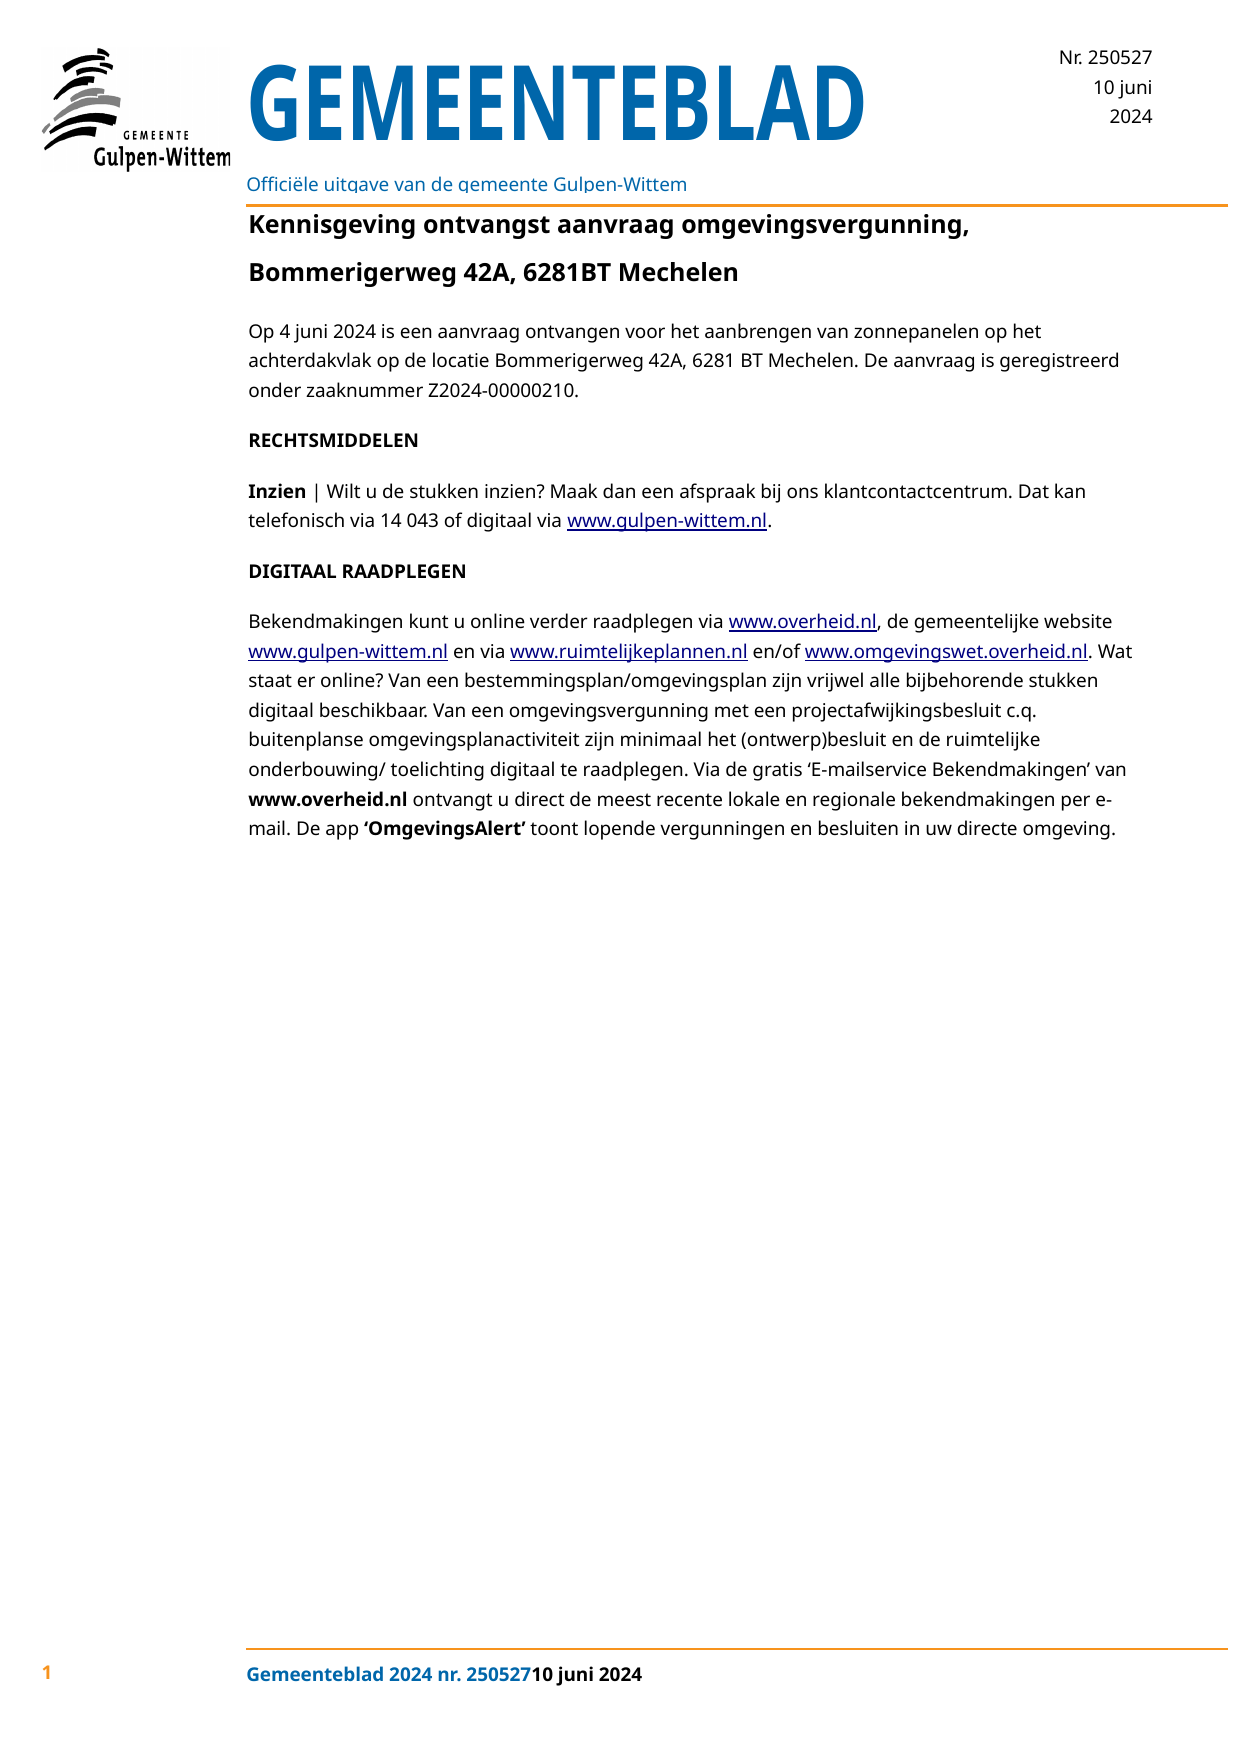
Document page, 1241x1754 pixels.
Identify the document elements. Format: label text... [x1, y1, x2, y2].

text Op 4 juni 2024 is een aanvraag ontvangen voor het aanbrengen van zonnepanelen op het achterdakvlak op de locatie Bommerigerweg 42A, 6281 BT Mechelen. De aanvraag is geregistreerd onder zaaknummer Z2024-00000210. [248, 318, 1152, 403]
text DIGITAAL RAADPLEGEN [248, 558, 1152, 584]
text Bekendmakingen kunt u online verder raadplegen via www.overheid.nl, de gemeentelijke website www.gulpen-wittem.nl en via www.ruimtelijkeplannen.nl en/of www.omgevingswet.overheid.nl. Wat staat er online? Van een bestemmingsplan/omgevingsplan zijn vrijwel alle bijbehorende stukken digitaal beschikbaar. Van een omgevingsvergunning met een projectafwijkingsbesluit c.q. buitenplanse omgevingsplanactiviteit zijn minimaal het (ontwerp)besluit en de ruimtelijke onderbouwing/ toelichting digitaal te raadplegen. Via de gratis ‘E-mailservice Bekendmakingen’ van www.overheid.nl ontvangt u direct de meest recente lokale en regionale bekendmakingen per e-mail. De app ‘OmgevingsAlert’ toont lopende vergunningen en besluiten in uw directe omgeving. [248, 608, 1152, 841]
text Kennisgeving ontvangst aanvraag omgevingsvergunning, Bommerigerweg 42A, 6281BT Mechelen [248, 207, 1152, 288]
text RECHTSMIDDELEN [248, 427, 1152, 453]
picture [41, 47, 231, 172]
text Inzien | Wilt u de stukken inzien? Maak dan een afspraak bij ons klantcontactcentrum. Dat kan telefonisch via 14 043 of digitaal via www.gulpen-wittem.nl. [248, 478, 1152, 533]
